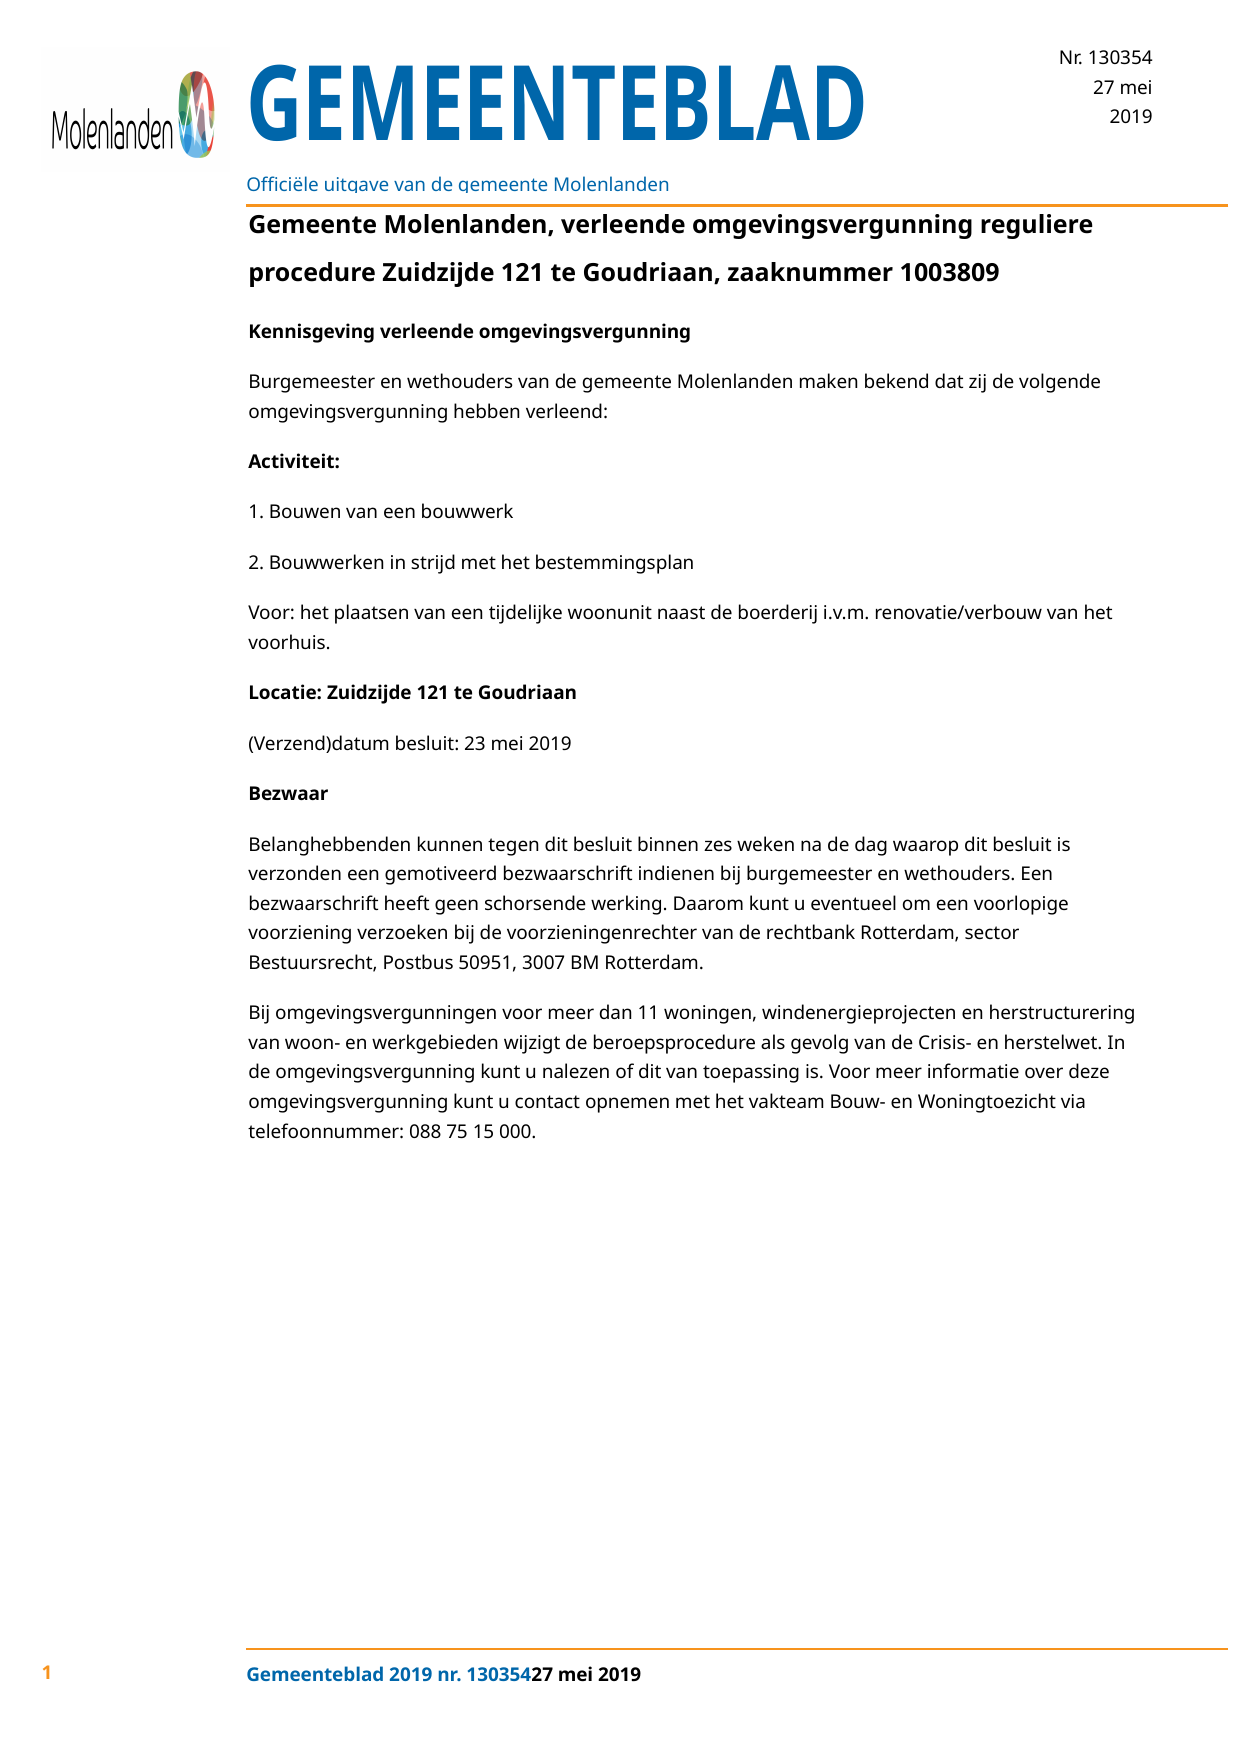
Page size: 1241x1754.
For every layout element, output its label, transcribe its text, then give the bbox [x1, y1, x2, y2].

text Burgemeester en wethouders van de gemeente Molenlanden maken bekend dat zij de volgende omgevingsvergunning hebben verleend: [248, 368, 1152, 424]
text Kennisgeving verleende omgevingsvergunning [248, 318, 1152, 344]
text (Verzend)datum besluit: 23 mei 2019 [248, 730, 1152, 756]
text Voor: het plaatsen van een tijdelijke woonunit naast de boerderij i.v.m. renovatie/verbouw van het voorhuis. [248, 599, 1152, 655]
text Activiteit: [248, 448, 1152, 474]
text Bij omgevingsvergunningen voor meer dan 11 woningen, windenergieprojecten en herstructurering van woon- en werkgebieden wijzigt de beroepsprocedure als gevolg van de Crisis- en herstelwet. In de omgevingsvergunning kunt u nalezen of dit van toepassing is. Voor meer informatie over deze omgevingsvergunning kunt u contact opnemen met het vakteam Bouw- en Woningtoezicht via telefoonnummer: 088 75 15 000. [248, 999, 1152, 1144]
picture [41, 47, 231, 172]
text 1. Bouwen van een bouwwerk [248, 499, 1152, 524]
text Bezwaar [248, 780, 1152, 806]
text Gemeente Molenlanden, verleende omgevingsvergunning reguliere procedure Zuidzijde 121 te Goudriaan, zaaknummer 1003809 [248, 207, 1152, 288]
text 2. Bouwwerken in strijd met het bestemmingsplan [248, 549, 1152, 575]
text Belanghebbenden kunnen tegen dit besluit binnen zes weken na de dag waarop dit besluit is verzonden een gemotiveerd bezwaarschrift indienen bij burgemeester en wethouders. Een bezwaarschrift heeft geen schorsende werking. Daarom kunt u eventueel om een voorlopige voorziening verzoeken bij de voorzieningenrechter van de rechtbank Rotterdam, sector Bestuursrecht, Postbus 50951, 3007 BM Rotterdam. [248, 831, 1152, 975]
text Locatie: Zuidzijde 121 te Goudriaan [248, 679, 1152, 705]
